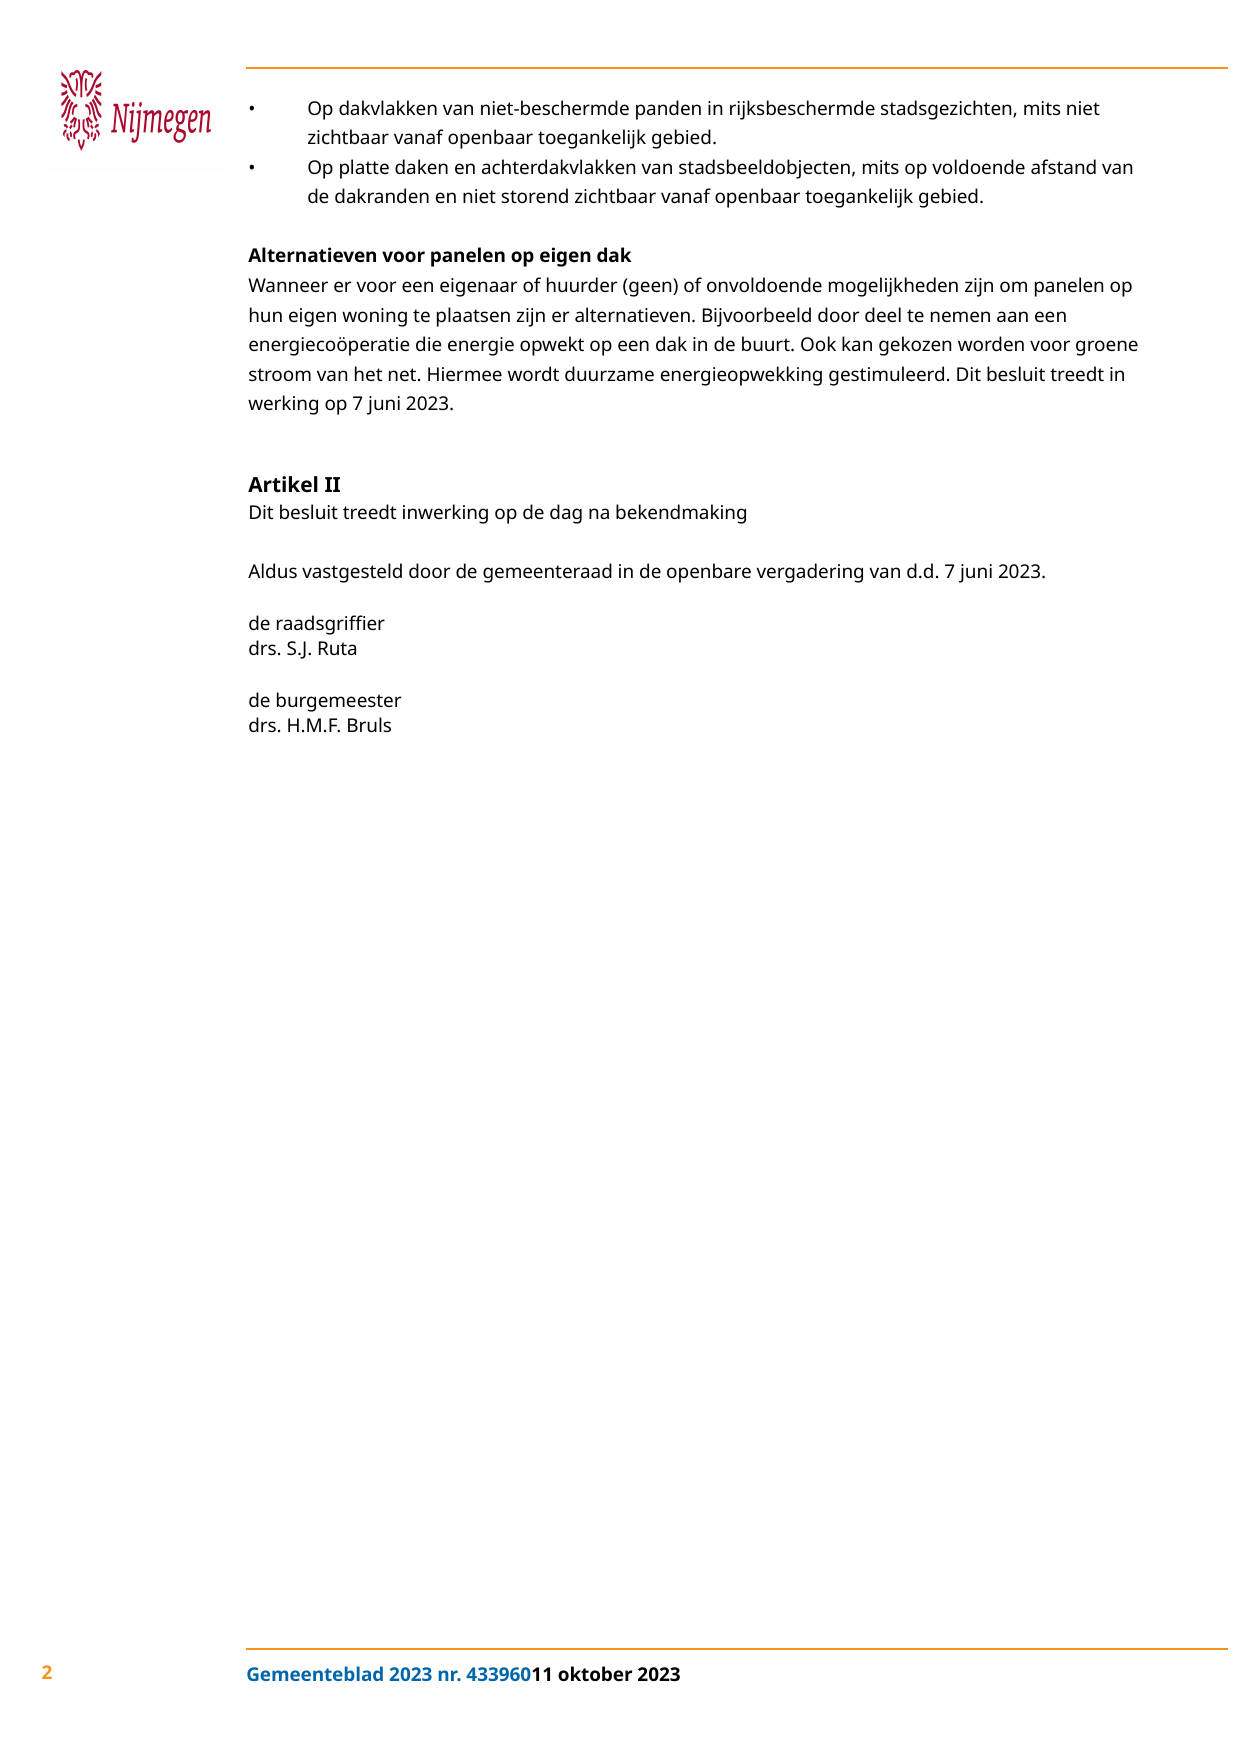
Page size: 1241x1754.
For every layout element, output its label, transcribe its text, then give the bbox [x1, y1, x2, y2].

text Dit besluit treedt inwerking op de dag na bekendmaking [248, 499, 1152, 525]
picture [41, 47, 231, 172]
list Op platte daken en achterdakvlakken van stadsbeeldobjecten, mits op voldoende afstand van de dakranden en niet storend zichtbaar vanaf openbaar toegankelijk gebied. [248, 154, 1152, 209]
list Op dakvlakken van niet-beschermde panden in rijksbeschermde stadsgezichten, mits niet zichtbaar vanaf openbaar toegankelijk gebied. [248, 95, 1152, 150]
text Alternatieven voor panelen op eigen dak [248, 243, 1152, 268]
text Wanneer er voor een eigenaar of huurder (geen) of onvoldoende mogelijkheden zijn om panelen op hun eigen woning te plaatsen zijn er alternatieven. Bijvoorbeeld door deel te nemen aan een energiecoöperatie die energie opwekt op een dak in de buurt. Ook kan gekozen worden voor groene stroom van het net. Hiermee wordt duurzame energieopwekking gestimuleerd. Dit besluit treedt in werking op 7 juni 2023. [248, 272, 1152, 416]
text de burgemeester [248, 687, 1152, 713]
text drs. H.M.F. Bruls [248, 713, 1152, 738]
text Artikel II [248, 471, 1152, 499]
text drs. S.J. Ruta [248, 635, 1152, 661]
text Aldus vastgesteld door de gemeenteraad in de openbare vergadering van d.d. 7 juni 2023. [248, 558, 1152, 584]
text de raadsgriffier [248, 610, 1152, 635]
